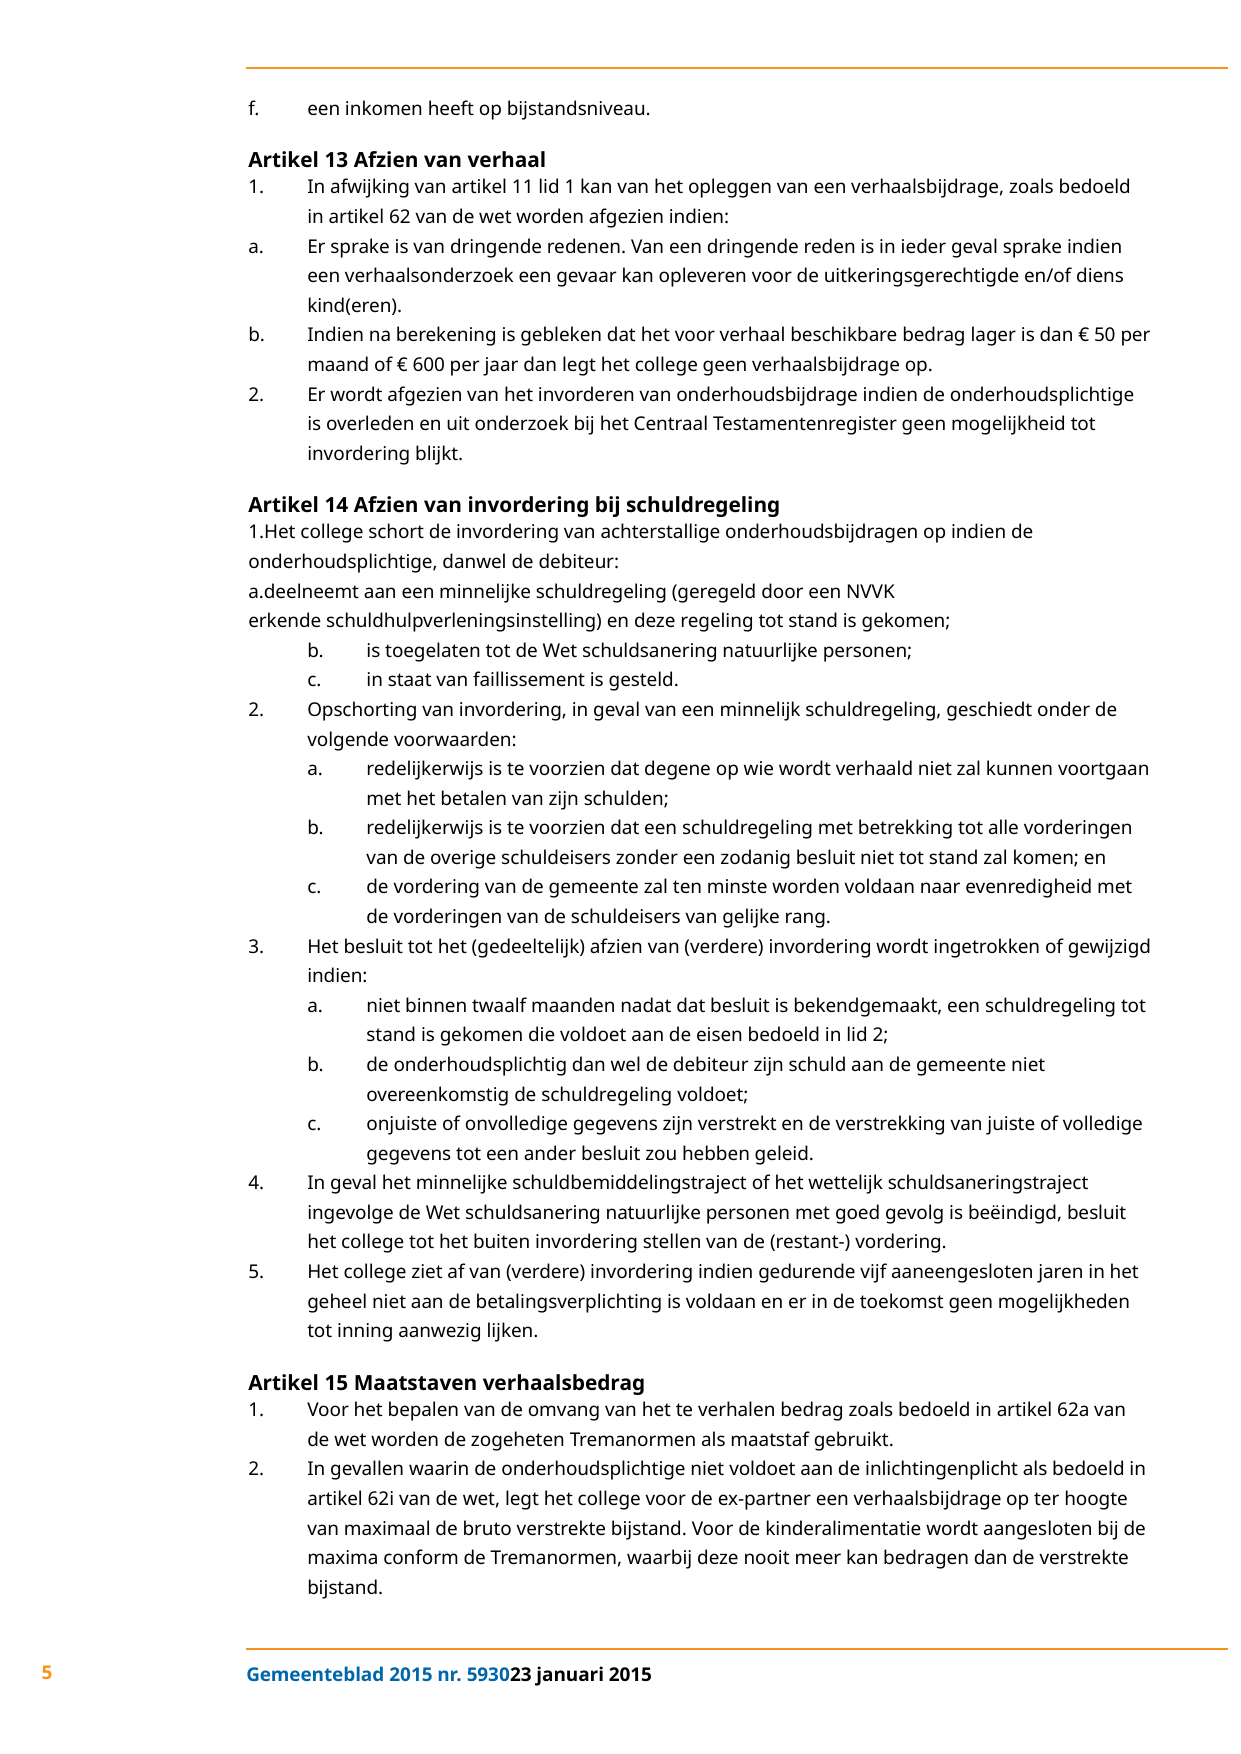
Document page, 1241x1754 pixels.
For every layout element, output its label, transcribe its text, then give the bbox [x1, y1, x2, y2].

list In geval het minnelijke schuldbemiddelingstraject of het wettelijk schuldsaneringstraject ingevolge de Wet schuldsanering natuurlijke personen met goed gevolg is beëindigd, besluit het college tot het buiten invordering stellen van de (restant-) vordering. [248, 1169, 1152, 1254]
list een inkomen heeft op bijstandsniveau. [248, 95, 1152, 121]
list in staat van faillissement is gesteld. [307, 667, 1152, 692]
list Het college ziet af van (verdere) invordering indien gedurende vijf aaneengesloten jaren in het geheel niet aan de betalingsverplichting is voldaan en er in de toekomst geen mogelijkheden tot inning aanwezig lijken. [248, 1258, 1152, 1343]
list Voor het bepalen van de omvang van het te verhalen bedrag zoals bedoeld in artikel 62a van de wet worden de zogeheten Tremanormen als maatstaf gebruikt. [248, 1396, 1152, 1452]
list onjuiste of onvolledige gegevens zijn verstrekt en de verstrekking van juiste of volledige gegevens tot een ander besluit zou hebben geleid. [307, 1110, 1152, 1166]
list de vordering van de gemeente zal ten minste worden voldaan naar evenredigheid met de vorderingen van de schuldeisers van gelijke rang. [307, 874, 1152, 929]
list Opschorting van invordering, in geval van een minnelijk schuldregeling, geschiedt onder de volgende voorwaarden: [248, 696, 1152, 752]
text erkende schuldhulpverleningsinstelling) en deze regeling tot stand is gekomen; [248, 607, 1152, 633]
text Artikel 14 Afzien van invordering bij schuldregeling [248, 490, 1152, 519]
list Indien na berekening is gebleken dat het voor verhaal beschikbare bedrag lager is dan € 50 per maand of € 600 per jaar dan legt het college geen verhaalsbijdrage op. [248, 322, 1152, 377]
list redelijkerwijs is te voorzien dat degene op wie wordt verhaald niet zal kunnen voortgaan met het betalen van zijn schulden; [307, 755, 1152, 811]
text 1.Het college schort de invordering van achterstallige onderhoudsbijdragen op indien de onderhoudsplichtige, danwel de debiteur: [248, 519, 1152, 574]
list de onderhoudsplichtig dan wel de debiteur zijn schuld aan de gemeente niet overeenkomstig de schuldregeling voldoet; [307, 1051, 1152, 1107]
list In gevallen waarin de onderhoudsplichtige niet voldoet aan de inlichtingenplicht als bedoeld in artikel 62i van de wet, legt het college voor de ex-partner een verhaalsbijdrage op ter hoogte van maximaal de bruto verstrekte bijstand. Voor de kinderalimentatie wordt aangesloten bij de maxima conform de Tremanormen, waarbij deze nooit meer kan bedragen dan de verstrekte bijstand. [248, 1456, 1152, 1599]
text Artikel 13 Afzien van verhaal [248, 145, 1152, 174]
picture [41, 47, 231, 172]
list redelijkerwijs is te voorzien dat een schuldregeling met betrekking tot alle vorderingen van de overige schuldeisers zonder een zodanig besluit niet tot stand zal komen; en [307, 814, 1152, 870]
list is toegelaten tot de Wet schuldsanering natuurlijke personen; [307, 637, 1152, 663]
text a.deelneemt aan een minnelijke schuldregeling (geregeld door een NVVK [248, 578, 1152, 604]
list Er wordt afgezien van het invorderen van onderhoudsbijdrage indien de onderhoudsplichtige is overleden en uit onderzoek bij het Centraal Testamentenregister geen mogelijkheid tot invordering blijkt. [248, 381, 1152, 466]
list In afwijking van artikel 11 lid 1 kan van het opleggen van een verhaalsbijdrage, zoals bedoeld in artikel 62 van de wet worden afgezien indien: [248, 174, 1152, 229]
list Er sprake is van dringende redenen. Van een dringende reden is in ieder geval sprake indien een verhaalsonderzoek een gevaar kan opleveren voor de uitkeringsgerechtigde en/of diens kind(eren). [248, 233, 1152, 318]
list niet binnen twaalf maanden nadat dat besluit is bekendgemaakt, een schuldregeling tot stand is gekomen die voldoet aan de eisen bedoeld in lid 2; [307, 992, 1152, 1047]
list Het besluit tot het (gedeeltelijk) afzien van (verdere) invordering wordt ingetrokken of gewijzigd indien: [248, 933, 1152, 988]
text Artikel 15 Maatstaven verhaalsbedrag [248, 1368, 1152, 1396]
